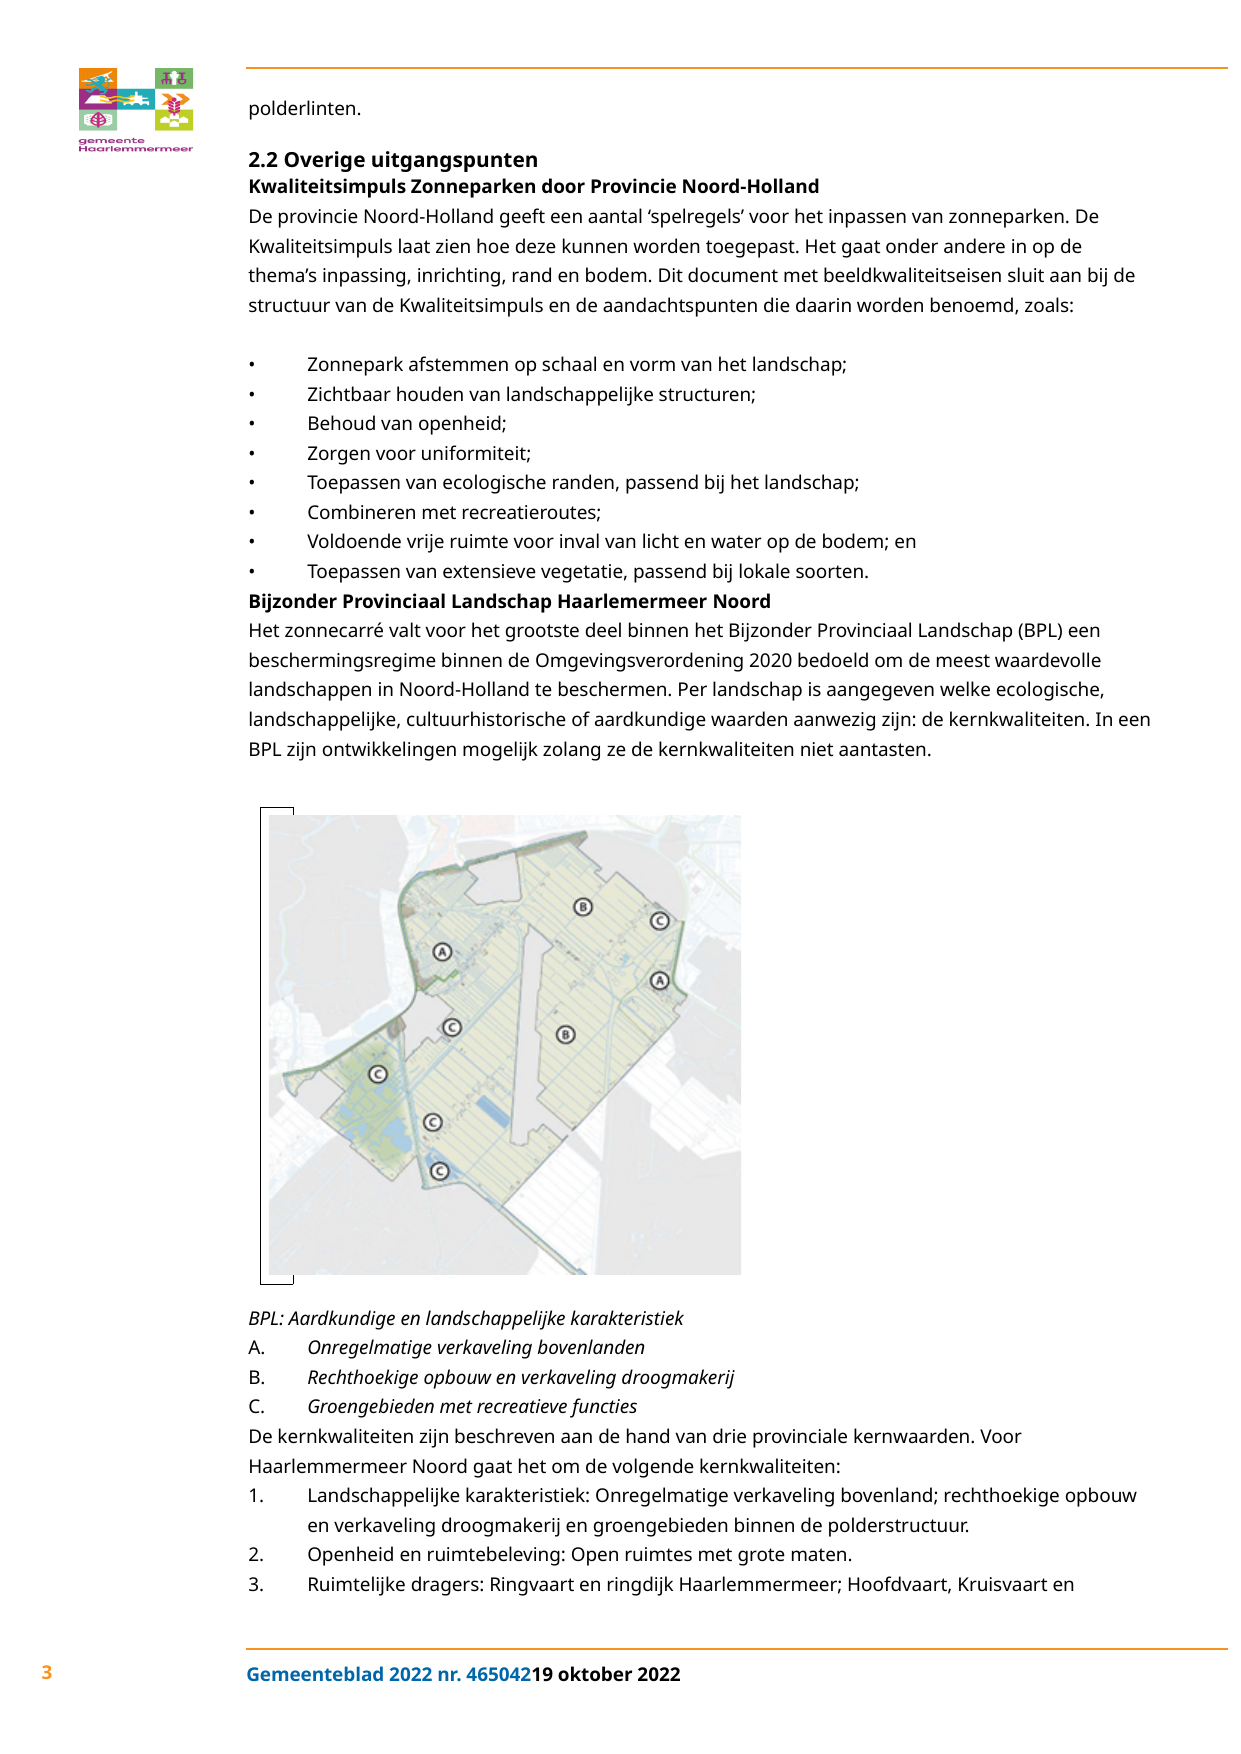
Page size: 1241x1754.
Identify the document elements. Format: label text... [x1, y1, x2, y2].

list Onregelmatige verkaveling bovenlanden [248, 1334, 1152, 1360]
list Landschappelijke karakteristiek: Onregelmatige verkaveling bovenland; rechthoekige opbouw en verkaveling droogmakerij en groengebieden binnen de polderstructuur. [248, 1482, 1152, 1538]
text 2.2 Overige uitgangspunten [248, 145, 1152, 174]
text beschermingsregime binnen de Omgevingsverordening 2020 bedoeld om de meest waardevolle landschappen in Noord-Holland te beschermen. Per landschap is aangegeven welke ecologische, landschappelijke, cultuurhistorische of aardkundige waarden aanwezig zijn: de kernkwaliteiten. In een BPL zijn ontwikkelingen mogelijk zolang ze de kernkwaliteiten niet aantasten. [248, 647, 1152, 761]
text Bijzonder Provinciaal Landschap Haarlemermeer Noord [248, 588, 1152, 613]
picture [41, 47, 231, 172]
list Openheid en ruimtebeleving: Open ruimtes met grote maten. [248, 1542, 1152, 1567]
list Rechthoekige opbouw en verkaveling droogmakerij [248, 1364, 1152, 1390]
list Toepassen van extensieve vegetatie, passend bij lokale soorten. [248, 558, 1152, 584]
picture [268, 815, 742, 1275]
list Zonnepark afstemmen op schaal en vorm van het landschap; [248, 351, 1152, 377]
text Het zonnecarré valt voor het grootste deel binnen het Bijzonder Provinciaal Landschap (BPL) een [248, 617, 1152, 643]
list Ruimtelijke dragers: Ringvaart en ringdijk Haarlemmermeer; Hoofdvaart, Kruisvaart en [248, 1571, 1152, 1597]
list Groengebieden met recreatieve functies [248, 1394, 1152, 1419]
list Zorgen voor uniformiteit; [248, 440, 1152, 466]
text polderlinten. [248, 95, 1152, 121]
text BPL: Aardkundige en landschappelijke karakteristiek [248, 1305, 1152, 1331]
text Kwaliteitsimpuls Zonneparken door Provincie Noord-Holland [248, 174, 1152, 199]
list Voldoende vrije ruimte voor inval van licht en water op de bodem; en [248, 529, 1152, 554]
list Zichtbaar houden van landschappelijke structuren; [248, 381, 1152, 406]
list Behoud van openheid; [248, 410, 1152, 436]
text De provincie Noord-Holland geeft een aantal ‘spelregels’ voor het inpassen van zonneparken. De Kwaliteitsimpuls laat zien hoe deze kunnen worden toegepast. Het gaat onder andere in op de thema’s inpassing, inrichting, rand en bodem. Dit document met beeldkwaliteitseisen sluit aan bij de structuur van de Kwaliteitsimpuls en de aandachtspunten die daarin worden benoemd, zoals: [248, 203, 1152, 318]
text De kernkwaliteiten zijn beschreven aan de hand van drie provinciale kernwaarden. Voor Haarlemmermeer Noord gaat het om de volgende kernkwaliteiten: [248, 1423, 1152, 1478]
list Toepassen van ecologische randen, passend bij het landschap; [248, 469, 1152, 495]
list Combineren met recreatieroutes; [248, 499, 1152, 525]
